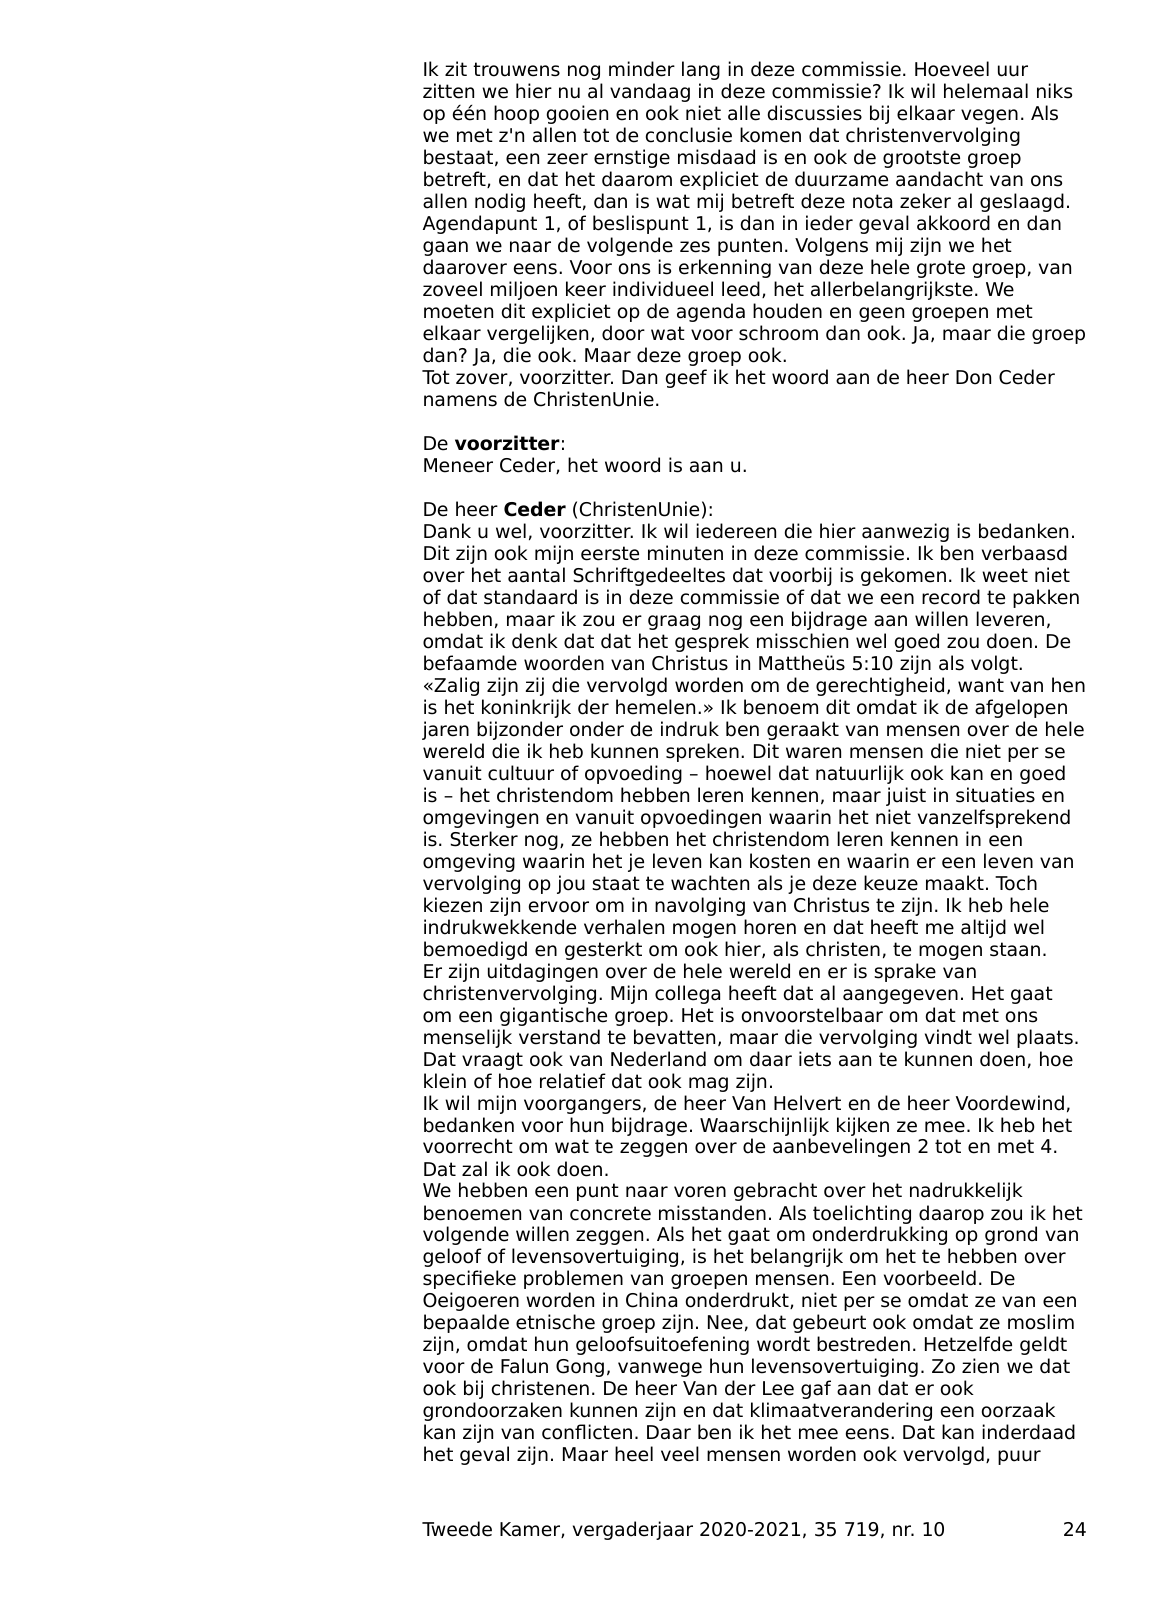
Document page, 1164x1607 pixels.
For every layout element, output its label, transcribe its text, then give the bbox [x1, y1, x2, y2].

text De heer Ceder (ChristenUnie): [422, 499, 1087, 521]
text We hebben een punt naar voren gebracht over het nadrukkelijk benoemen van concrete misstanden. Als toelichting daarop zou ik het volgende willen zeggen. Als het gaat om onderdrukking op grond van geloof of levensovertuiging, is het belangrijk om het te hebben over specifieke problemen van groepen mensen. Een voorbeeld. De Oeigoeren worden in China onderdrukt, niet per se omdat ze van een bepaalde etnische groep zijn. Nee, dat gebeurt ook omdat ze moslim zijn, omdat hun geloofsuitoefening wordt bestreden. Hetzelfde geldt voor de Falun Gong, vanwege hun levensovertuiging. Zo zien we dat ook bij christenen. De heer Van der Lee gaf aan dat er ook grondoorzaken kunnen zijn en dat klimaatverandering een oorzaak kan zijn van conflicten. Daar ben ik het mee eens. Dat kan inderdaad het geval zijn. Maar heel veel mensen worden ook vervolgd, puur [422, 1180, 1087, 1466]
text Ik zit trouwens nog minder lang in deze commissie. Hoeveel uur zitten we hier nu al vandaag in deze commissie? Ik wil helemaal niks op één hoop gooien en ook niet alle discussies bij elkaar vegen. Als we met z'n allen tot de conclusie komen dat christenvervolging bestaat, een zeer ernstige misdaad is en ook de grootste groep betreft, en dat het daarom expliciet de duurzame aandacht van ons allen nodig heeft, dan is wat mij betreft deze nota zeker al geslaagd. Agendapunt 1, of beslispunt 1, is dan in ieder geval akkoord en dan gaan we naar de volgende zes punten. Volgens mij zijn we het daarover eens. Voor ons is erkenning van deze hele grote groep, van zoveel miljoen keer individueel leed, het allerbelangrijkste. We moeten dit expliciet op de agenda houden en geen groepen met elkaar vergelijken, door wat voor schroom dan ook. Ja, maar die groep dan? Ja, die ook. Maar deze groep ook. [422, 59, 1087, 367]
text Er zijn uitdagingen over de hele wereld en er is sprake van christenvervolging. Mijn collega heeft dat al aangegeven. Het gaat om een gigantische groep. Het is onvoorstelbaar om dat met ons menselijk verstand te bevatten, maar die vervolging vindt wel plaats. Dat vraagt ook van Nederland om daar iets aan te kunnen doen, hoe klein of hoe relatief dat ook mag zijn. [422, 961, 1087, 1092]
text Tot zover, voorzitter. Dan geef ik het woord aan de heer Don Ceder namens de ChristenUnie. [422, 367, 1087, 411]
text Ik wil mijn voorgangers, de heer Van Helvert en de heer Voordewind, bedanken voor hun bijdrage. Waarschijnlijk kijken ze mee. Ik heb het voorrecht om wat te zeggen over de aanbevelingen 2 tot en met 4. Dat zal ik ook doen. [422, 1092, 1087, 1180]
text Meneer Ceder, het woord is aan u. [422, 455, 1087, 477]
text De voorzitter: [422, 433, 1087, 455]
text Dank u wel, voorzitter. Ik wil iedereen die hier aanwezig is bedanken. Dit zijn ook mijn eerste minuten in deze commissie. Ik ben verbaasd over het aantal Schriftgedeeltes dat voorbij is gekomen. Ik weet niet of dat standaard is in deze commissie of dat we een record te pakken hebben, maar ik zou er graag nog een bijdrage aan willen leveren, omdat ik denk dat dat het gesprek misschien wel goed zou doen. De befaamde woorden van Christus in Mattheüs 5:10 zijn als volgt. «Zalig zijn zij die vervolgd worden om de gerechtigheid, want van hen is het koninkrijk der hemelen.» Ik benoem dit omdat ik de afgelopen jaren bijzonder onder de indruk ben geraakt van mensen over de hele wereld die ik heb kunnen spreken. Dit waren mensen die niet per se vanuit cultuur of opvoeding – hoewel dat natuurlijk ook kan en goed is – het christendom hebben leren kennen, maar juist in situaties en omgevingen en vanuit opvoedingen waarin het niet vanzelfsprekend is. Sterker nog, ze hebben het christendom leren kennen in een omgeving waarin het je leven kan kosten en waarin er een leven van vervolging op jou staat te wachten als je deze keuze maakt. Toch kiezen zijn ervoor om in navolging van Christus te zijn. Ik heb hele indrukwekkende verhalen mogen horen en dat heeft me altijd wel bemoedigd en gesterkt om ook hier, als christen, te mogen staan. [422, 521, 1087, 961]
